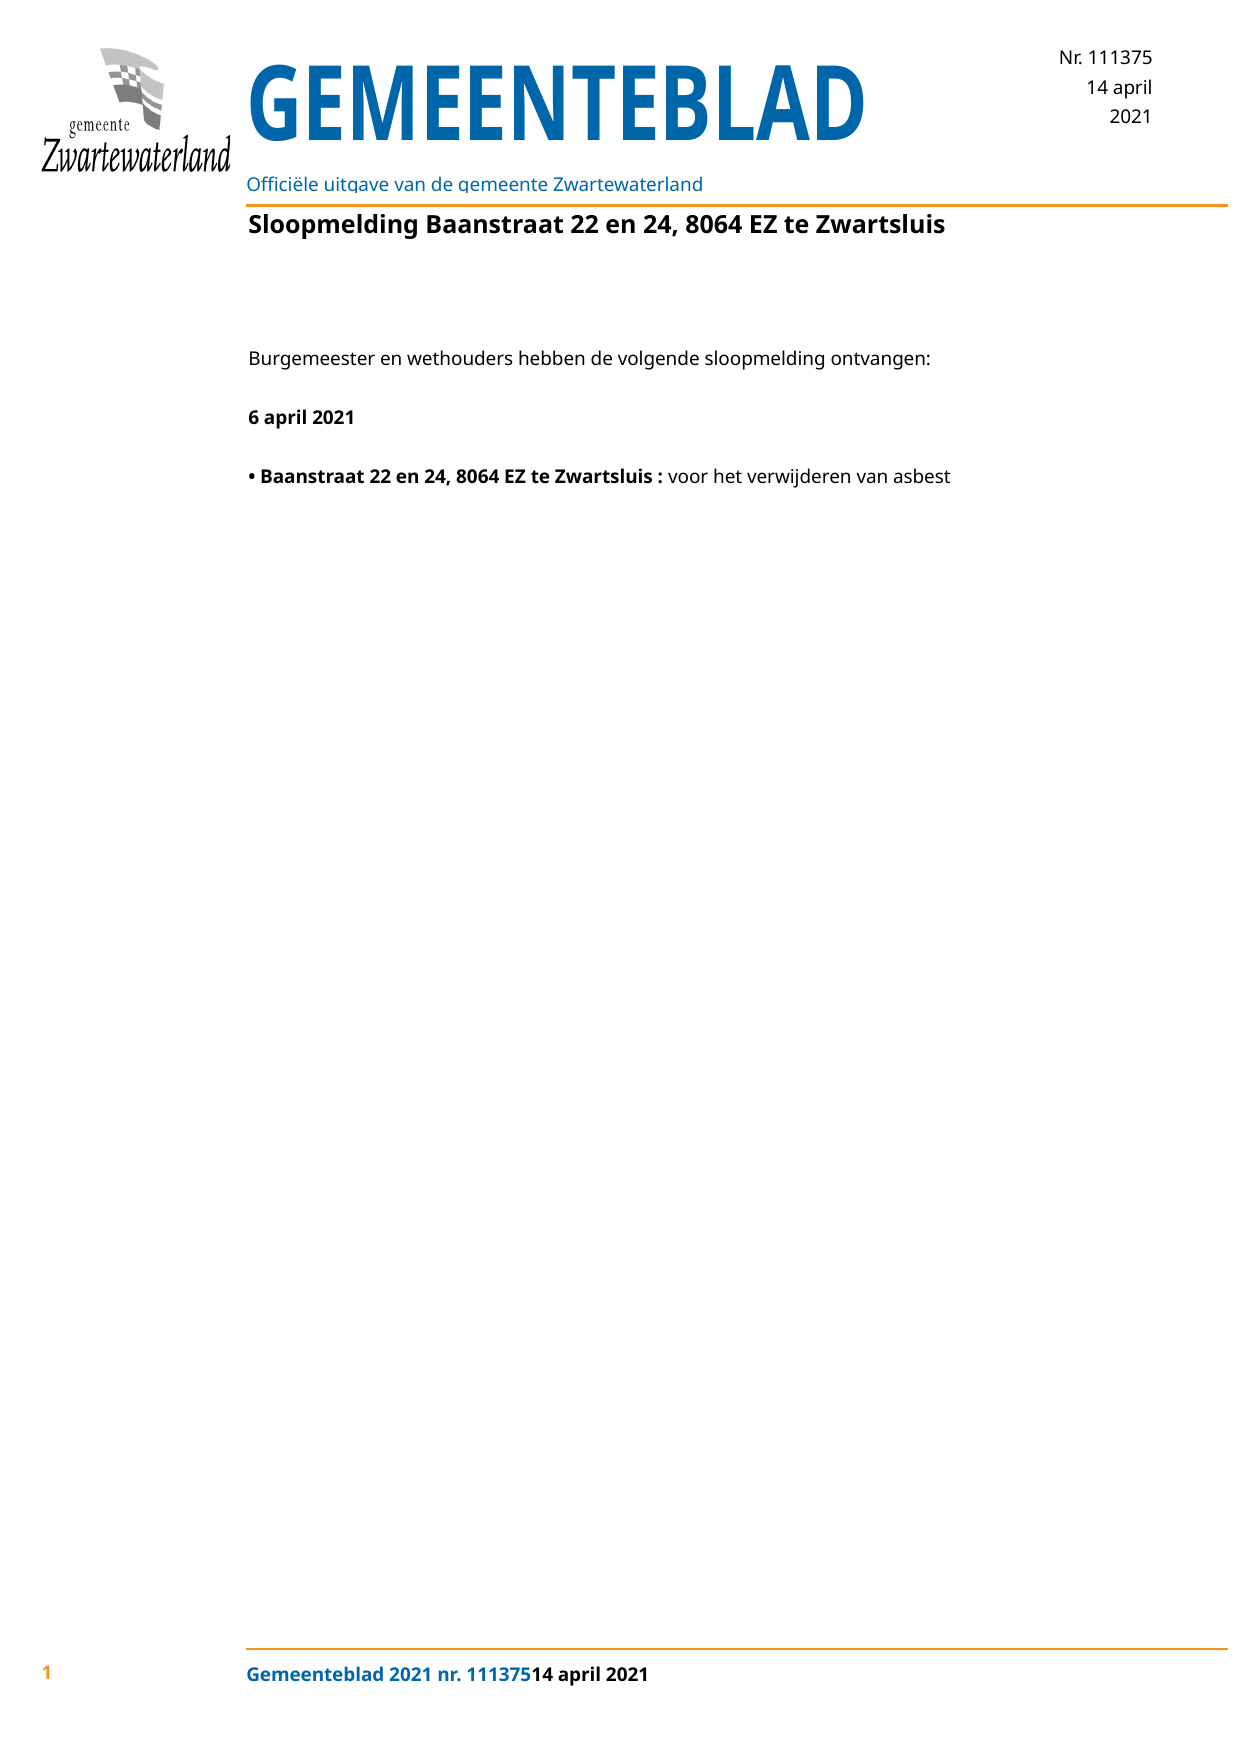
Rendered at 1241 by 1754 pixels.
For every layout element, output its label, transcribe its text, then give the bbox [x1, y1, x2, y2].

picture [41, 47, 231, 172]
text Sloopmelding Baanstraat 22 en 24, 8064 EZ te Zwartsluis [248, 207, 1152, 241]
text 6 april 2021 [248, 404, 1152, 430]
text • Baanstraat 22 en 24, 8064 EZ te Zwartsluis : voor het verwijderen van asbest [248, 464, 1152, 489]
text Burgemeester en wethouders hebben de volgende sloopmelding ontvangen: [248, 345, 1152, 371]
